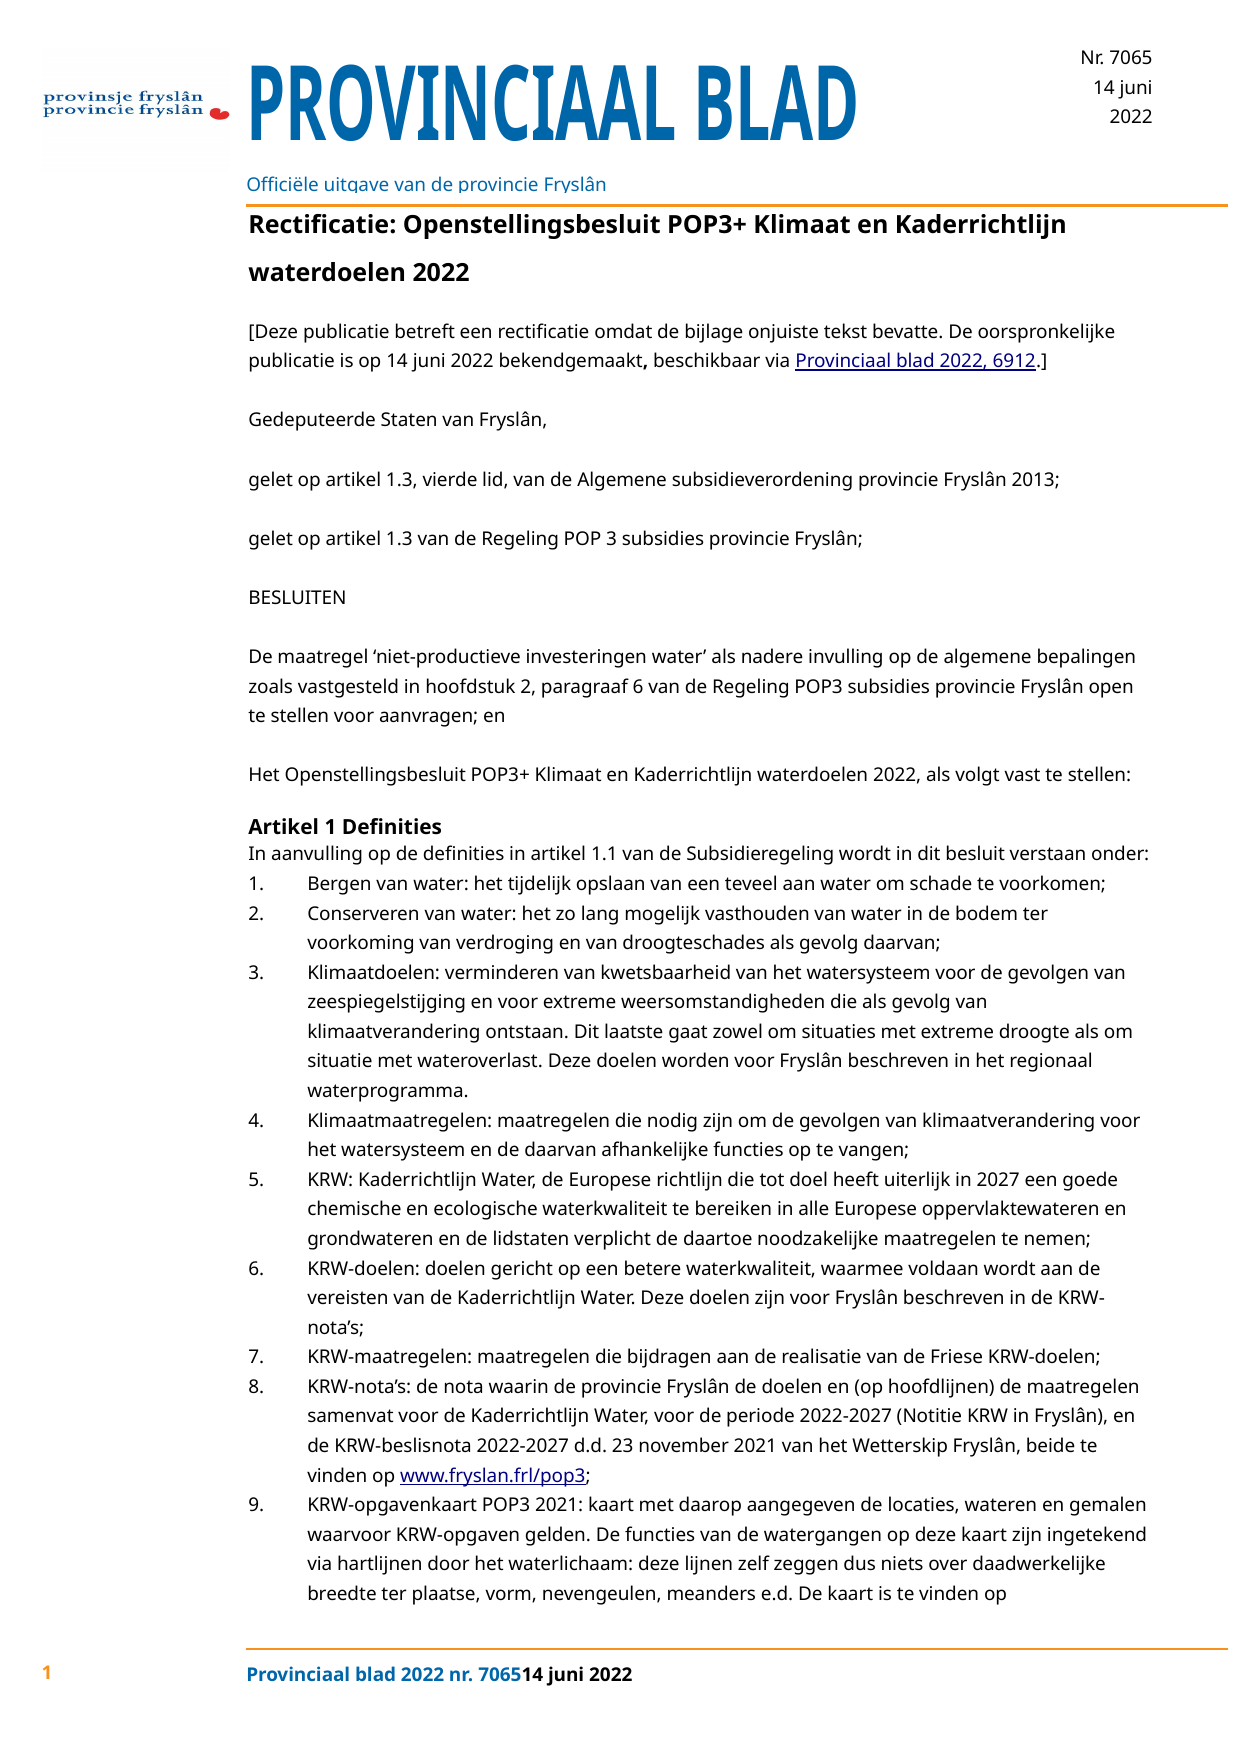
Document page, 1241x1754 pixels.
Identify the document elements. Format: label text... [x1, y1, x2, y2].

text Het Openstellingsbesluit POP3+ Klimaat en Kaderrichtlijn waterdoelen 2022, als volgt vast te stellen: [248, 762, 1152, 787]
list KRW: Kaderrichtlijn Water, de Europese richtlijn die tot doel heeft uiterlijk in 2027 een goede chemische en ecologische waterkwaliteit te bereiken in alle Europese oppervlaktewateren en grondwateren en de lidstaten verplicht de daartoe noodzakelijke maatregelen te nemen; [248, 1166, 1152, 1251]
text In aanvulling op de definities in artikel 1.1 van de Subsidieregeling wordt in dit besluit verstaan onder: [248, 841, 1152, 866]
text Gedeputeerde Staten van Fryslân, [248, 407, 1152, 432]
text BESLUITEN [248, 584, 1152, 610]
list Bergen van water: het tijdelijk opslaan van een teveel aan water om schade te voorkomen; [248, 870, 1152, 896]
picture [41, 47, 231, 172]
text gelet op artikel 1.3, vierde lid, van de Algemene subsidieverordening provincie Fryslân 2013; [248, 466, 1152, 492]
list Conserveren van water: het zo lang mogelijk vasthouden van water in de bodem ter voorkoming van verdroging en van droogteschades als gevolg daarvan; [248, 900, 1152, 955]
list Klimaatdoelen: verminderen van kwetsbaarheid van het watersysteem voor de gevolgen van zeespiegelstijging en voor extreme weersomstandigheden die als gevolg van klimaatverandering ontstaan. Dit laatste gaat zowel om situaties met extreme droogte als om situatie met wateroverlast. Deze doelen worden voor Fryslân beschreven in het regionaal waterprogramma. [248, 959, 1152, 1103]
list KRW-maatregelen: maatregelen die bijdragen aan de realisatie van de Friese KRW-doelen; [248, 1343, 1152, 1369]
list KRW-nota’s: de nota waarin de provincie Fryslân de doelen en (op hoofdlijnen) de maatregelen samenvat voor de Kaderrichtlijn Water, voor de periode 2022-2027 (Notitie KRW in Fryslân), en de KRW-beslisnota 2022-2027 d.d. 23 november 2021 van het Wetterskip Fryslân, beide te vinden op www.fryslan.frl/pop3; [248, 1373, 1152, 1487]
list KRW-opgavenkaart POP3 2021: kaart met daarop aangegeven de locaties, wateren en gemalen waarvoor KRW-opgaven gelden. De functies van de watergangen op deze kaart zijn ingetekend via hartlijnen door het waterlichaam: deze lijnen zelf zeggen dus niets over daadwerkelijke breedte ter plaatse, vorm, nevengeulen, meanders e.d. De kaart is te vinden op [248, 1491, 1152, 1606]
list KRW-doelen: doelen gericht op een betere waterkwaliteit, waarmee voldaan wordt aan de vereisten van de Kaderrichtlijn Water. Deze doelen zijn voor Fryslân beschreven in de KRW-nota’s; [248, 1255, 1152, 1339]
text [Deze publicatie betreft een rectificatie omdat de bijlage onjuiste tekst bevatte. De oorspronkelijke publicatie is op 14 juni 2022 bekendgemaakt, beschikbaar via Provinciaal blad 2022, 6912.] [248, 318, 1152, 373]
text Artikel 1 Definities [248, 812, 1152, 841]
text Rectificatie: Openstellingsbesluit POP3+ Klimaat en Kaderrichtlijn waterdoelen 2022 [248, 207, 1152, 288]
list Klimaatmaatregelen: maatregelen die nodig zijn om de gevolgen van klimaatverandering voor het watersysteem en de daarvan afhankelijke functies op te vangen; [248, 1107, 1152, 1162]
text De maatregel ‘niet-productieve investeringen water’ als nadere invulling op de algemene bepalingen zoals vastgesteld in hoofdstuk 2, paragraaf 6 van de Regeling POP3 subsidies provincie Fryslân open te stellen voor aanvragen; en [248, 643, 1152, 728]
text gelet op artikel 1.3 van de Regeling POP 3 subsidies provincie Fryslân; [248, 525, 1152, 551]
